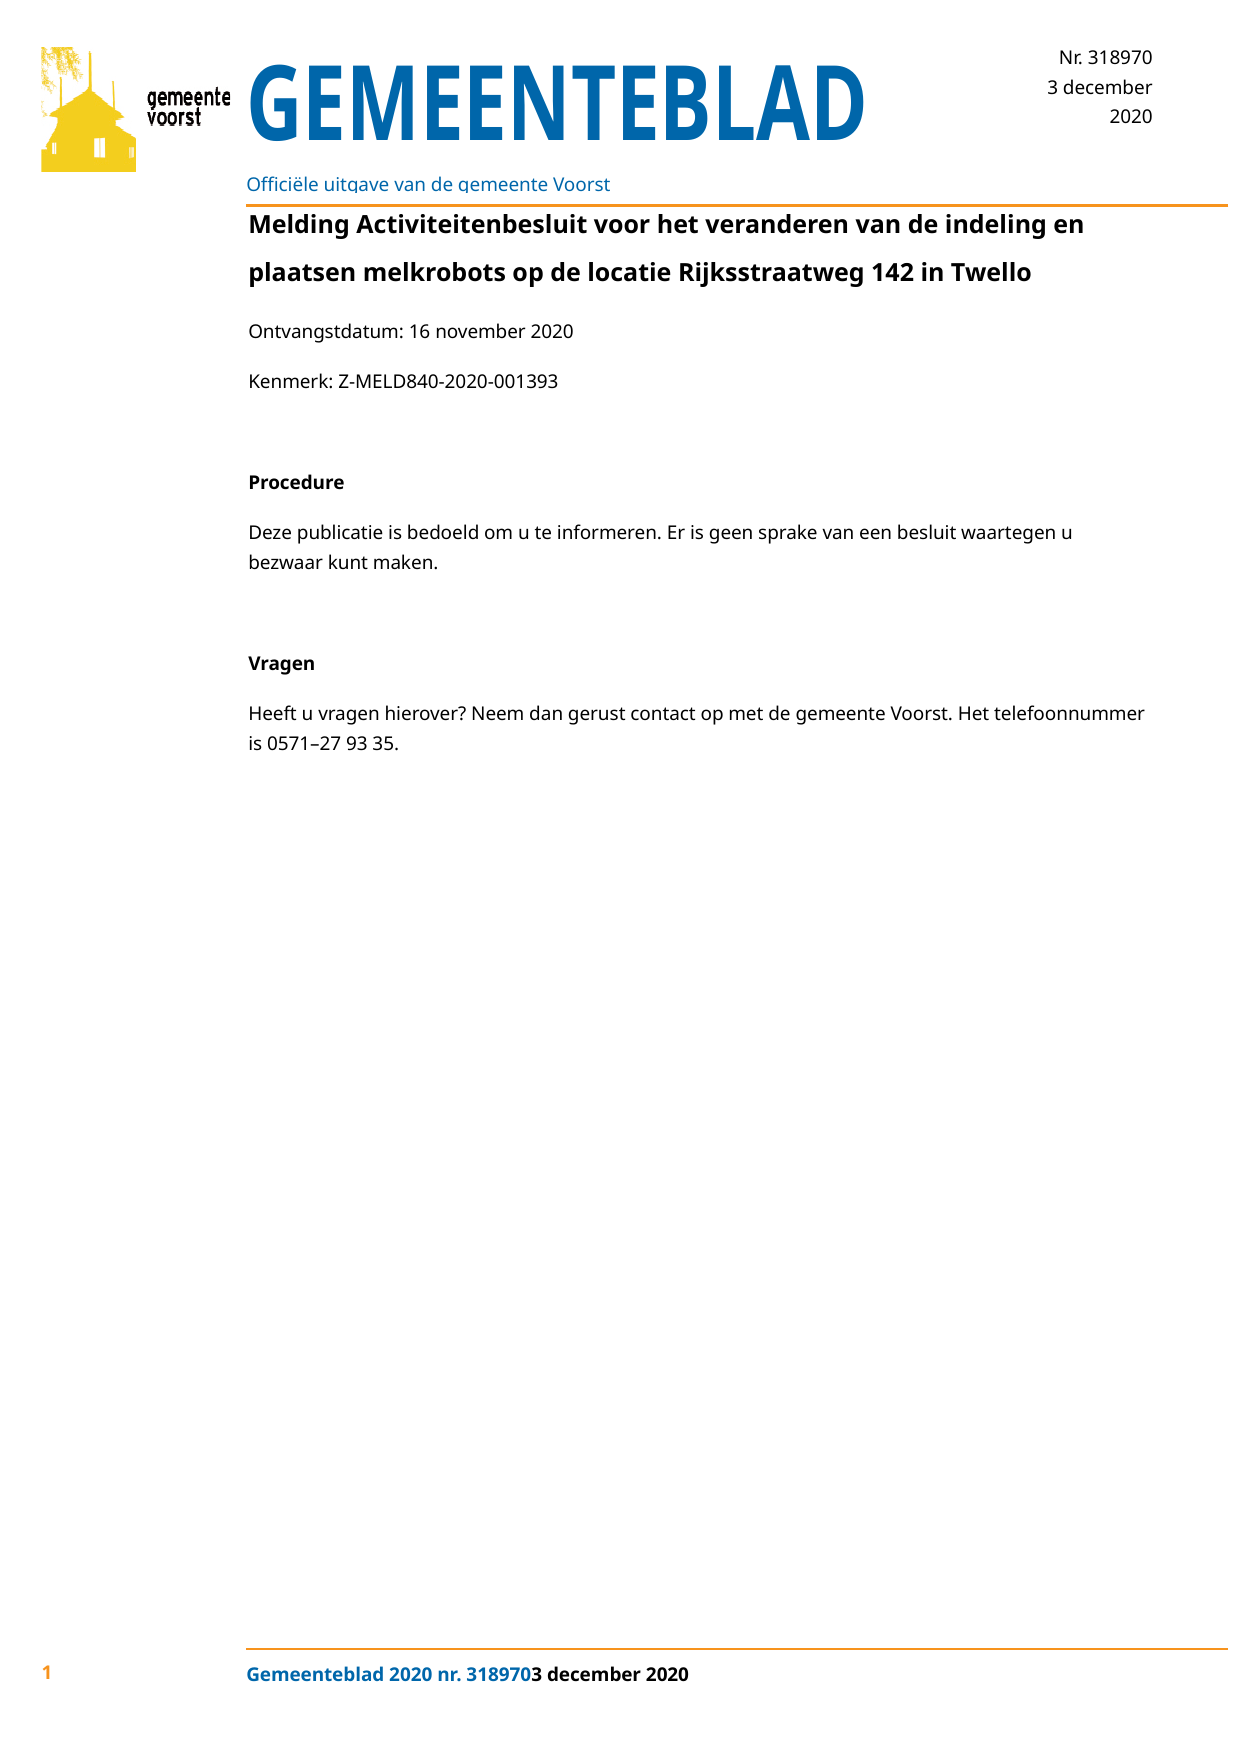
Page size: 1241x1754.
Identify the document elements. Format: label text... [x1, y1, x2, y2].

text Ontvangstdatum: 16 november 2020 [248, 318, 1152, 344]
text Heeft u vragen hierover? Neem dan gerust contact op met de gemeente Voorst. Het telefoonnummer is 0571–27 93 35. [248, 700, 1152, 756]
text Procedure [248, 469, 1152, 495]
picture [41, 47, 231, 172]
text Vragen [248, 650, 1152, 676]
text Kenmerk: Z-MELD840-2020-001393 [248, 368, 1152, 394]
text Melding Activiteitenbesluit voor het veranderen van de indeling en plaatsen melkrobots op de locatie Rijksstraatweg 142 in Twello [248, 207, 1152, 288]
text Deze publicatie is bedoeld om u te informeren. Er is geen sprake van een besluit waartegen u bezwaar kunt maken. [248, 519, 1152, 575]
